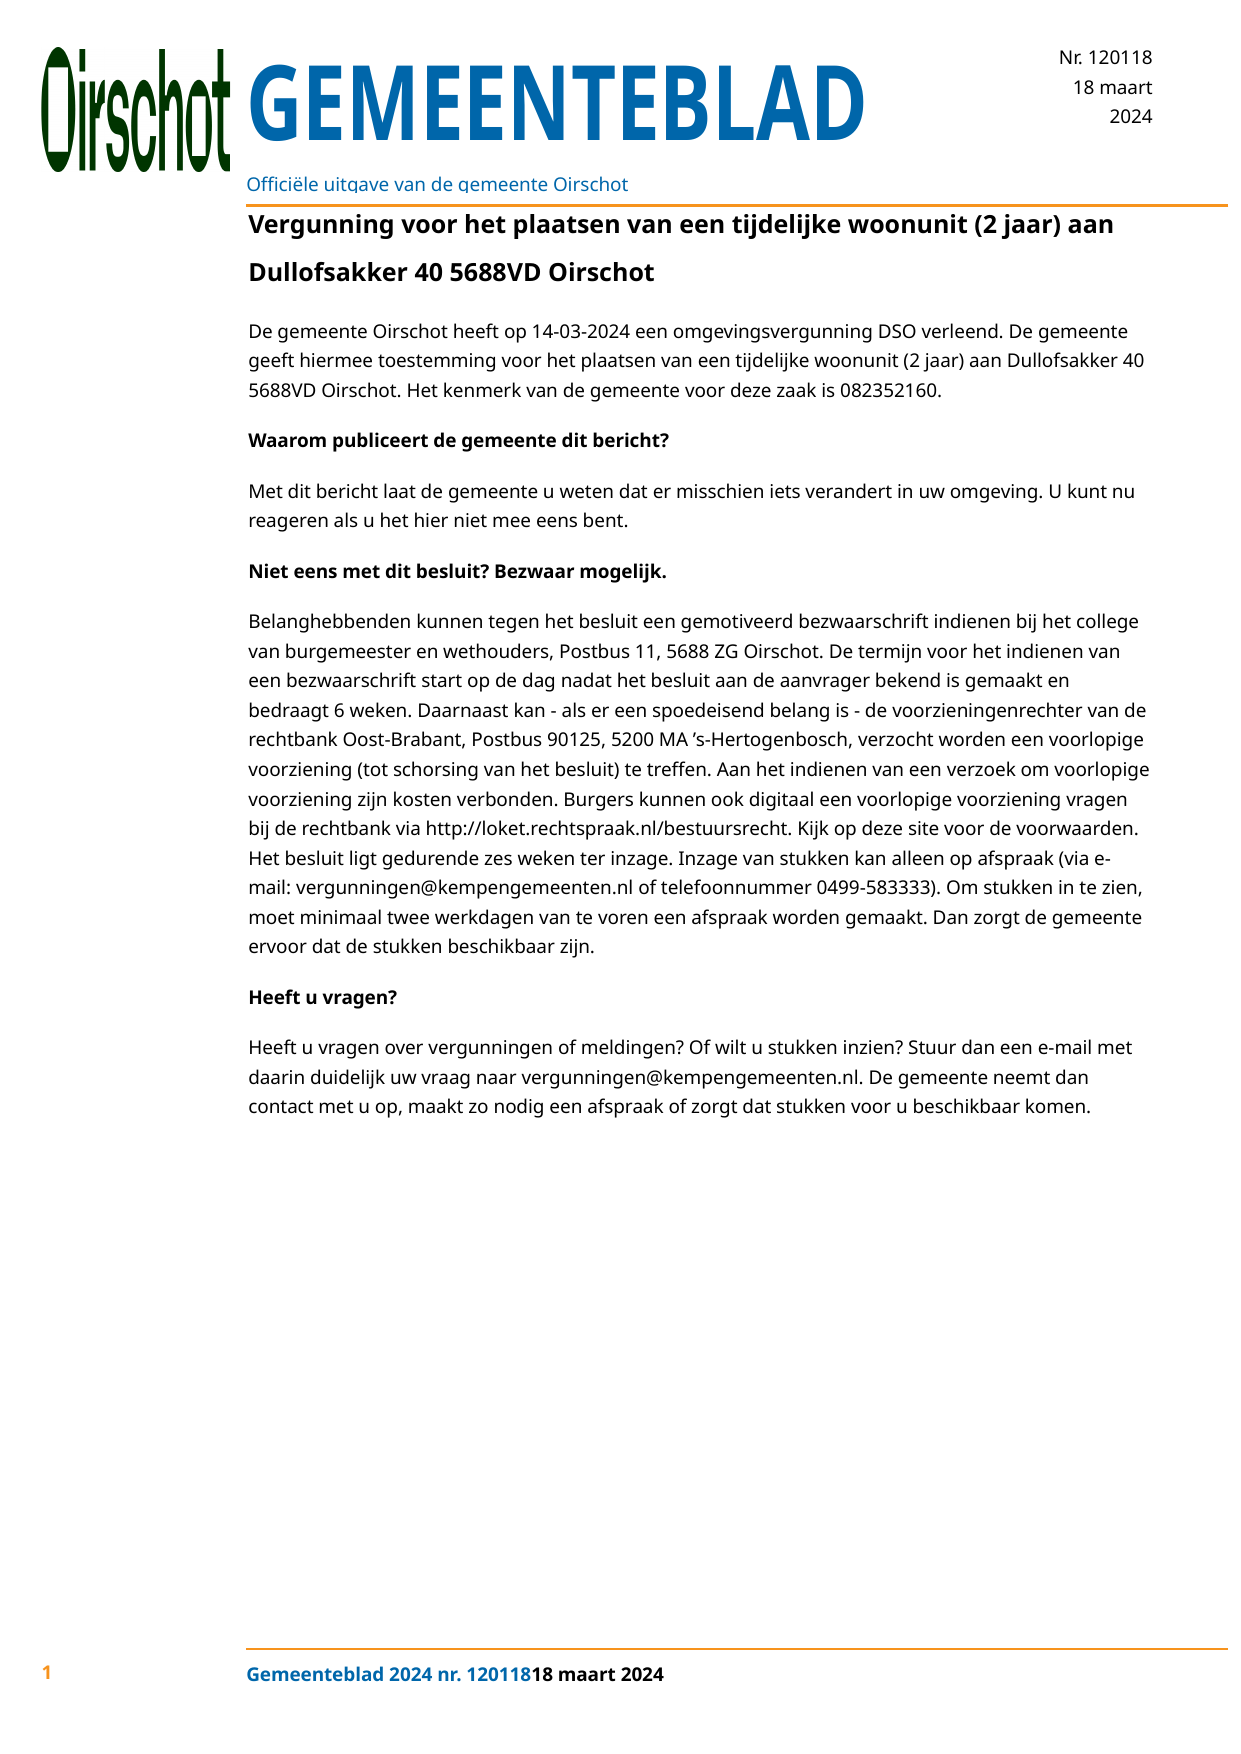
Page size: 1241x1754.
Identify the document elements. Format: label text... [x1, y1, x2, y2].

text Met dit bericht laat de gemeente u weten dat er misschien iets verandert in uw omgeving. U kunt nu reageren als u het hier niet mee eens bent. [248, 478, 1152, 533]
text Waarom publiceert de gemeente dit bericht? [248, 427, 1152, 453]
text Heeft u vragen? [248, 984, 1152, 1010]
text Heeft u vragen over vergunningen of meldingen? Of wilt u stukken inzien? Stuur dan een e-mail met daarin duidelijk uw vraag naar vergunningen@kempengemeenten.nl. De gemeente neemt dan contact met u op, maakt zo nodig een afspraak of zorgt dat stukken voor u beschikbaar komen. [248, 1034, 1152, 1119]
text Vergunning voor het plaatsen van een tijdelijke woonunit (2 jaar) aan Dullofsakker 40 5688VD Oirschot [248, 207, 1152, 288]
picture [41, 47, 231, 172]
text De gemeente Oirschot heeft op 14-03-2024 een omgevingsvergunning DSO verleend. De gemeente geeft hiermee toestemming voor het plaatsen van een tijdelijke woonunit (2 jaar) aan Dullofsakker 40 5688VD Oirschot. Het kenmerk van de gemeente voor deze zaak is 082352160. [248, 318, 1152, 403]
text Niet eens met dit besluit? Bezwaar mogelijk. [248, 558, 1152, 584]
text Belanghebbenden kunnen tegen het besluit een gemotiveerd bezwaarschrift indienen bij het college van burgemeester en wethouders, Postbus 11, 5688 ZG Oirschot. De termijn voor het indienen van een bezwaarschrift start op de dag nadat het besluit aan de aanvrager bekend is gemaakt en bedraagt 6 weken. Daarnaast kan - als er een spoedeisend belang is - de voorzieningenrechter van de rechtbank Oost-Brabant, Postbus 90125, 5200 MA ’s-Hertogenbosch, verzocht worden een voorlopige voorziening (tot schorsing van het besluit) te treffen. Aan het indienen van een verzoek om voorlopige voorziening zijn kosten verbonden. Burgers kunnen ook digitaal een voorlopige voorziening vragen bij de rechtbank via http://loket.rechtspraak.nl/bestuursrecht. Kijk op deze site voor de voorwaarden. Het besluit ligt gedurende zes weken ter inzage. Inzage van stukken kan alleen op afspraak (via e-mail: vergunningen@kempengemeenten.nl of telefoonnummer 0499-583333). Om stukken in te zien, moet minimaal twee werkdagen van te voren een afspraak worden gemaakt. Dan zorgt de gemeente ervoor dat de stukken beschikbaar zijn. [248, 608, 1152, 959]
